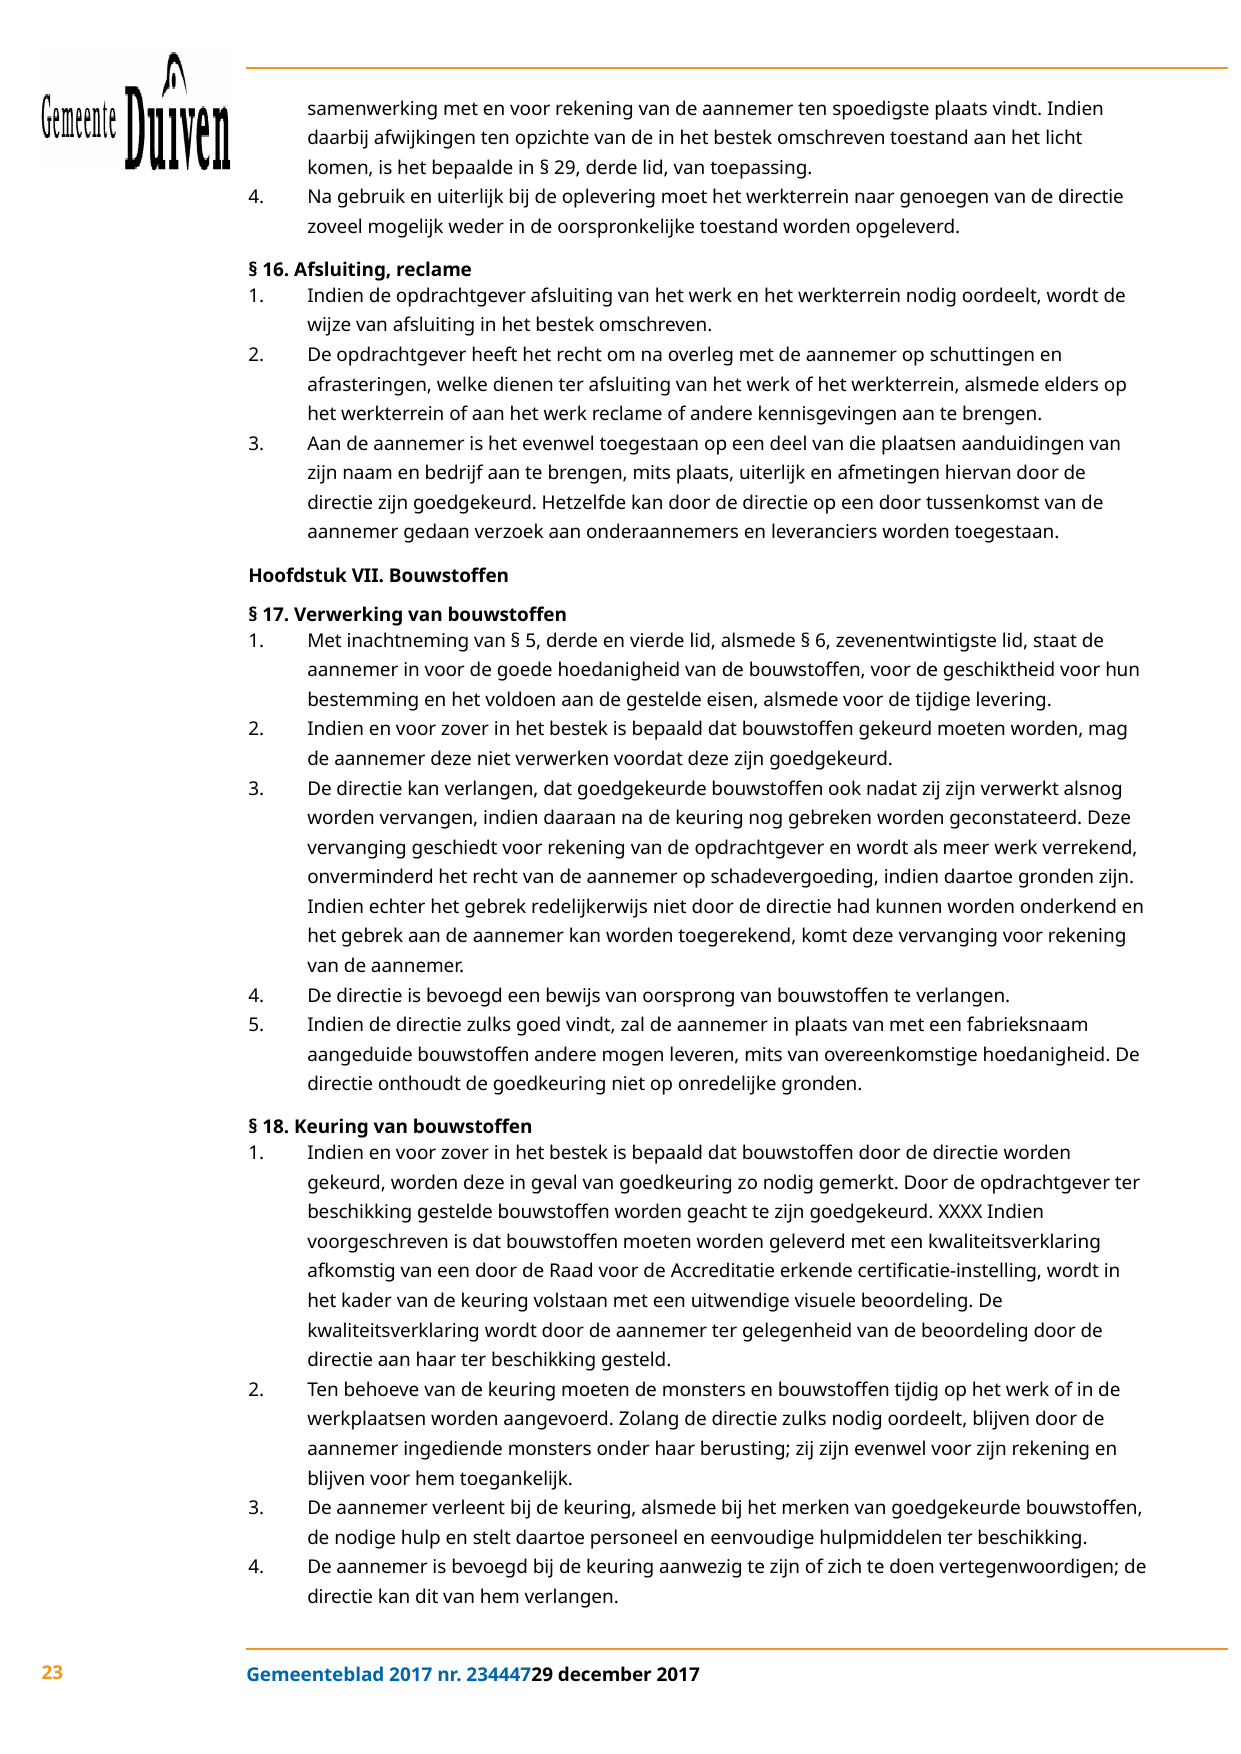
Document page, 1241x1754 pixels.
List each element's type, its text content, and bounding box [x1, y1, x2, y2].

list Indien en voor zover in het bestek is bepaald dat bouwstoffen gekeurd moeten worden, mag de aannemer deze niet verwerken voordat deze zijn goedgekeurd. [248, 716, 1152, 771]
text § 17. Verwerking van bouwstoffen [248, 601, 1152, 627]
list Na gebruik en uiterlijk bij de oplevering moet het werkterrein naar genoegen van de directie zoveel mogelijk weder in de oorspronkelijke toestand worden opgeleverd. [248, 183, 1152, 239]
list Indien de directie zulks goed vindt, zal de aannemer in plaats van met een fabrieksnaam aangeduide bouwstoffen andere mogen leveren, mits van overeenkomstige hoedanigheid. De directie onthoudt de goedkeuring niet op onredelijke gronden. [248, 1011, 1152, 1096]
list Indien en voor zover in het bestek is bepaald dat bouwstoffen door de directie worden gekeurd, worden deze in geval van goedkeuring zo nodig gemerkt. Door de opdrachtgever ter beschikking gestelde bouwstoffen worden geacht te zijn goedgekeurd. XXXX Indien voorgeschreven is dat bouwstoffen moeten worden geleverd met een kwaliteitsverklaring afkomstig van een door de Raad voor de Accreditatie erkende certificatie-instelling, wordt in het kader van de keuring volstaan met een uitwendige visuele beoordeling. De kwaliteitsverklaring wordt door de aannemer ter gelegenheid van de beoordeling door de directie aan haar ter beschikking gesteld. [248, 1139, 1152, 1372]
list Ten behoeve van de keuring moeten de monsters en bouwstoffen tijdig op het werk of in de werkplaatsen worden aangevoerd. Zolang de directie zulks nodig oordeelt, blijven door de aannemer ingediende monsters onder haar berusting; zij zijn evenwel voor zijn rekening en blijven voor hem toegankelijk. [248, 1376, 1152, 1491]
list Aan de aannemer is het evenwel toegestaan op een deel van die plaatsen aanduidingen van zijn naam en bedrijf aan te brengen, mits plaats, uiterlijk en afmetingen hiervan door de directie zijn goedgekeurd. Hetzelfde kan door de directie op een door tussenkomst van de aannemer gedaan verzoek aan onderaannemers en leveranciers worden toegestaan. [248, 430, 1152, 544]
text Hoofdstuk VII. Bouwstoffen [248, 562, 1152, 587]
list De directie kan verlangen, dat goedgekeurde bouwstoffen ook nadat zij zijn verwerkt alsnog worden vervangen, indien daaraan na de keuring nog gebreken worden geconstateerd. Deze vervanging geschiedt voor rekening van de opdrachtgever en wordt als meer werk verrekend, onverminderd het recht van de aannemer op schadevergoeding, indien daartoe gronden zijn. Indien echter het gebrek redelijkerwijs niet door de directie had kunnen worden onderkend en het gebrek aan de aannemer kan worden toegerekend, komt deze vervanging voor rekening van de aannemer. [248, 775, 1152, 978]
list De opdrachtgever heeft het recht om na overleg met de aannemer op schuttingen en afrasteringen, welke dienen ter afsluiting van het werk of het werkterrein, alsmede elders op het werkterrein of aan het werk reclame of andere kennisgevingen aan te brengen. [248, 341, 1152, 426]
list Indien de opdrachtgever afsluiting van het werk en het werkterrein nodig oordeelt, wordt de wijze van afsluiting in het bestek omschreven. [248, 282, 1152, 337]
list De directie is bevoegd een bewijs van oorsprong van bouwstoffen te verlangen. [248, 982, 1152, 1007]
list Met inachtneming van § 5, derde en vierde lid, alsmede § 6, zevenentwintigste lid, staat de aannemer in voor de goede hoedanigheid van de bouwstoffen, voor de geschiktheid voor hun bestemming en het voldoen aan de gestelde eisen, alsmede voor de tijdige levering. [248, 627, 1152, 712]
picture [41, 47, 231, 172]
list samenwerking met en voor rekening van de aannemer ten spoedigste plaats vindt. Indien daarbij afwijkingen ten opzichte van de in het bestek omschreven toestand aan het licht komen, is het bepaalde in § 29, derde lid, van toepassing. [248, 95, 1152, 180]
text § 18. Keuring van bouwstoffen [248, 1114, 1152, 1139]
list De aannemer is bevoegd bij de keuring aanwezig te zijn of zich te doen vertegenwoordigen; de directie kan dit van hem verlangen. [248, 1553, 1152, 1609]
text § 16. Afsluiting, reclame [248, 256, 1152, 282]
list De aannemer verleent bij de keuring, alsmede bij het merken van goedgekeurde bouwstoffen, de nodige hulp en stelt daartoe personeel en eenvoudige hulpmiddelen ter beschikking. [248, 1494, 1152, 1550]
